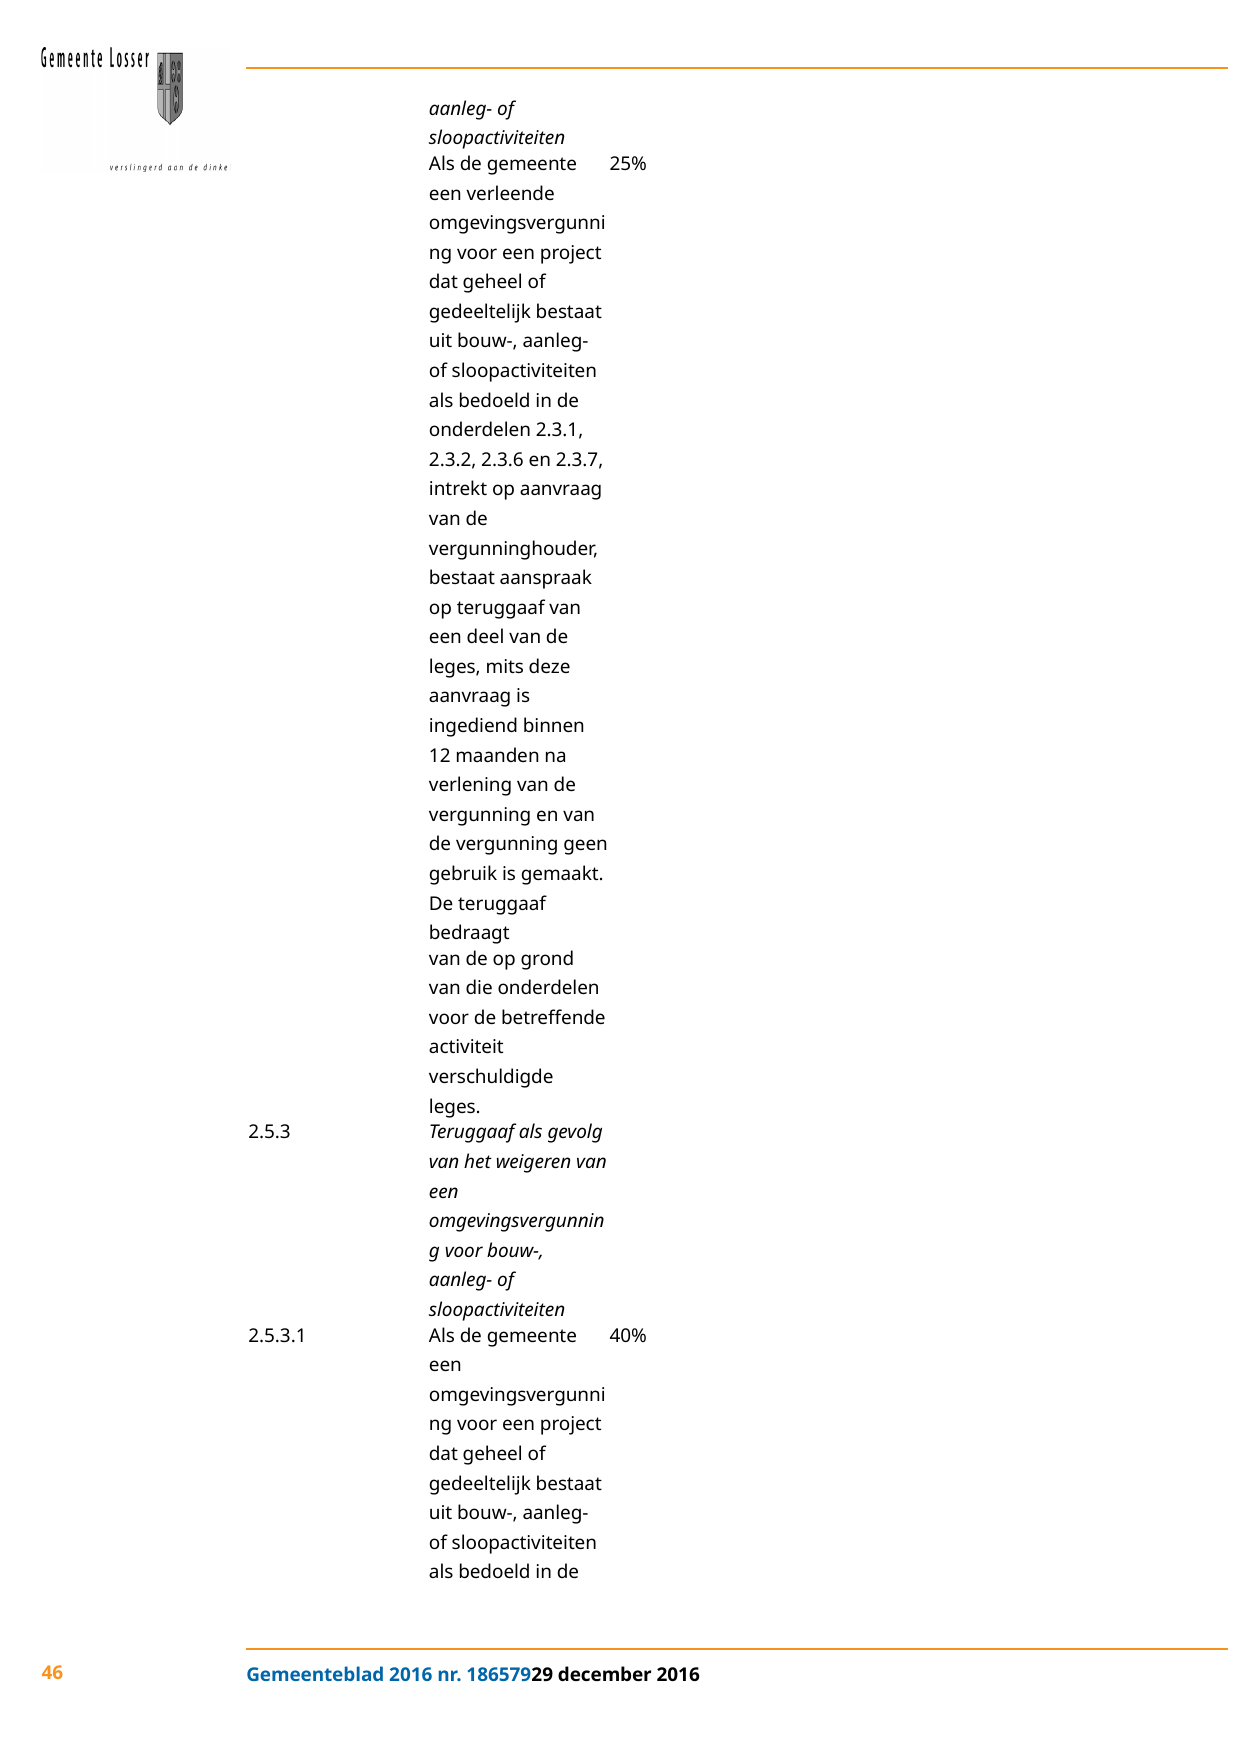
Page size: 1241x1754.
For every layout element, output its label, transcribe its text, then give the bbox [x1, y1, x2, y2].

table_cell 25% [609, 150, 790, 945]
table_cell Als de gemeente een omgevingsvergunning voor een project dat geheel of gedeeltelijk bestaat uit bouw-, aanleg- of sloopactiviteiten als bedoeld in de [429, 1322, 609, 1584]
table_cell [248, 945, 429, 1119]
table_cell [248, 150, 429, 945]
table_cell [790, 150, 971, 945]
table_cell [790, 95, 971, 150]
table_cell aanleg- of sloopactiviteiten [429, 95, 609, 150]
table_cell 40% [609, 1322, 790, 1584]
table_cell 2.5.3.1 [248, 1322, 429, 1584]
table_cell [609, 945, 790, 1119]
table_cell [248, 95, 429, 150]
table_cell [609, 95, 790, 150]
table_cell 2.5.3 [248, 1119, 429, 1322]
table_cell Als de gemeente een verleende omgevingsvergunning voor een project dat geheel of gedeeltelijk bestaat uit bouw-, aanleg- of sloopactiviteiten als bedoeld in de onderdelen 2.3.1, 2.3.2, 2.3.6 en 2.3.7, intrekt op aanvraag van de vergunninghouder, bestaat aanspraak op teruggaaf van een deel van de leges, mits deze aanvraag is ingediend binnen 12 maanden na verlening van de vergunning en van de vergunning geen gebruik is gemaakt. De teruggaaf bedraagt [429, 150, 609, 945]
table_cell van de op grond van die onderdelen voor de betreffende activiteit verschuldigde leges. [429, 945, 609, 1119]
table_cell Teruggaaf als gevolg van het weigeren van een omgevingsvergunning voor bouw-, aanleg- of sloopactiviteiten [429, 1119, 609, 1322]
table_cell [790, 1119, 971, 1322]
table_cell [609, 1119, 790, 1322]
table_cell [790, 945, 971, 1119]
picture [41, 47, 231, 172]
table_cell [790, 1322, 971, 1584]
